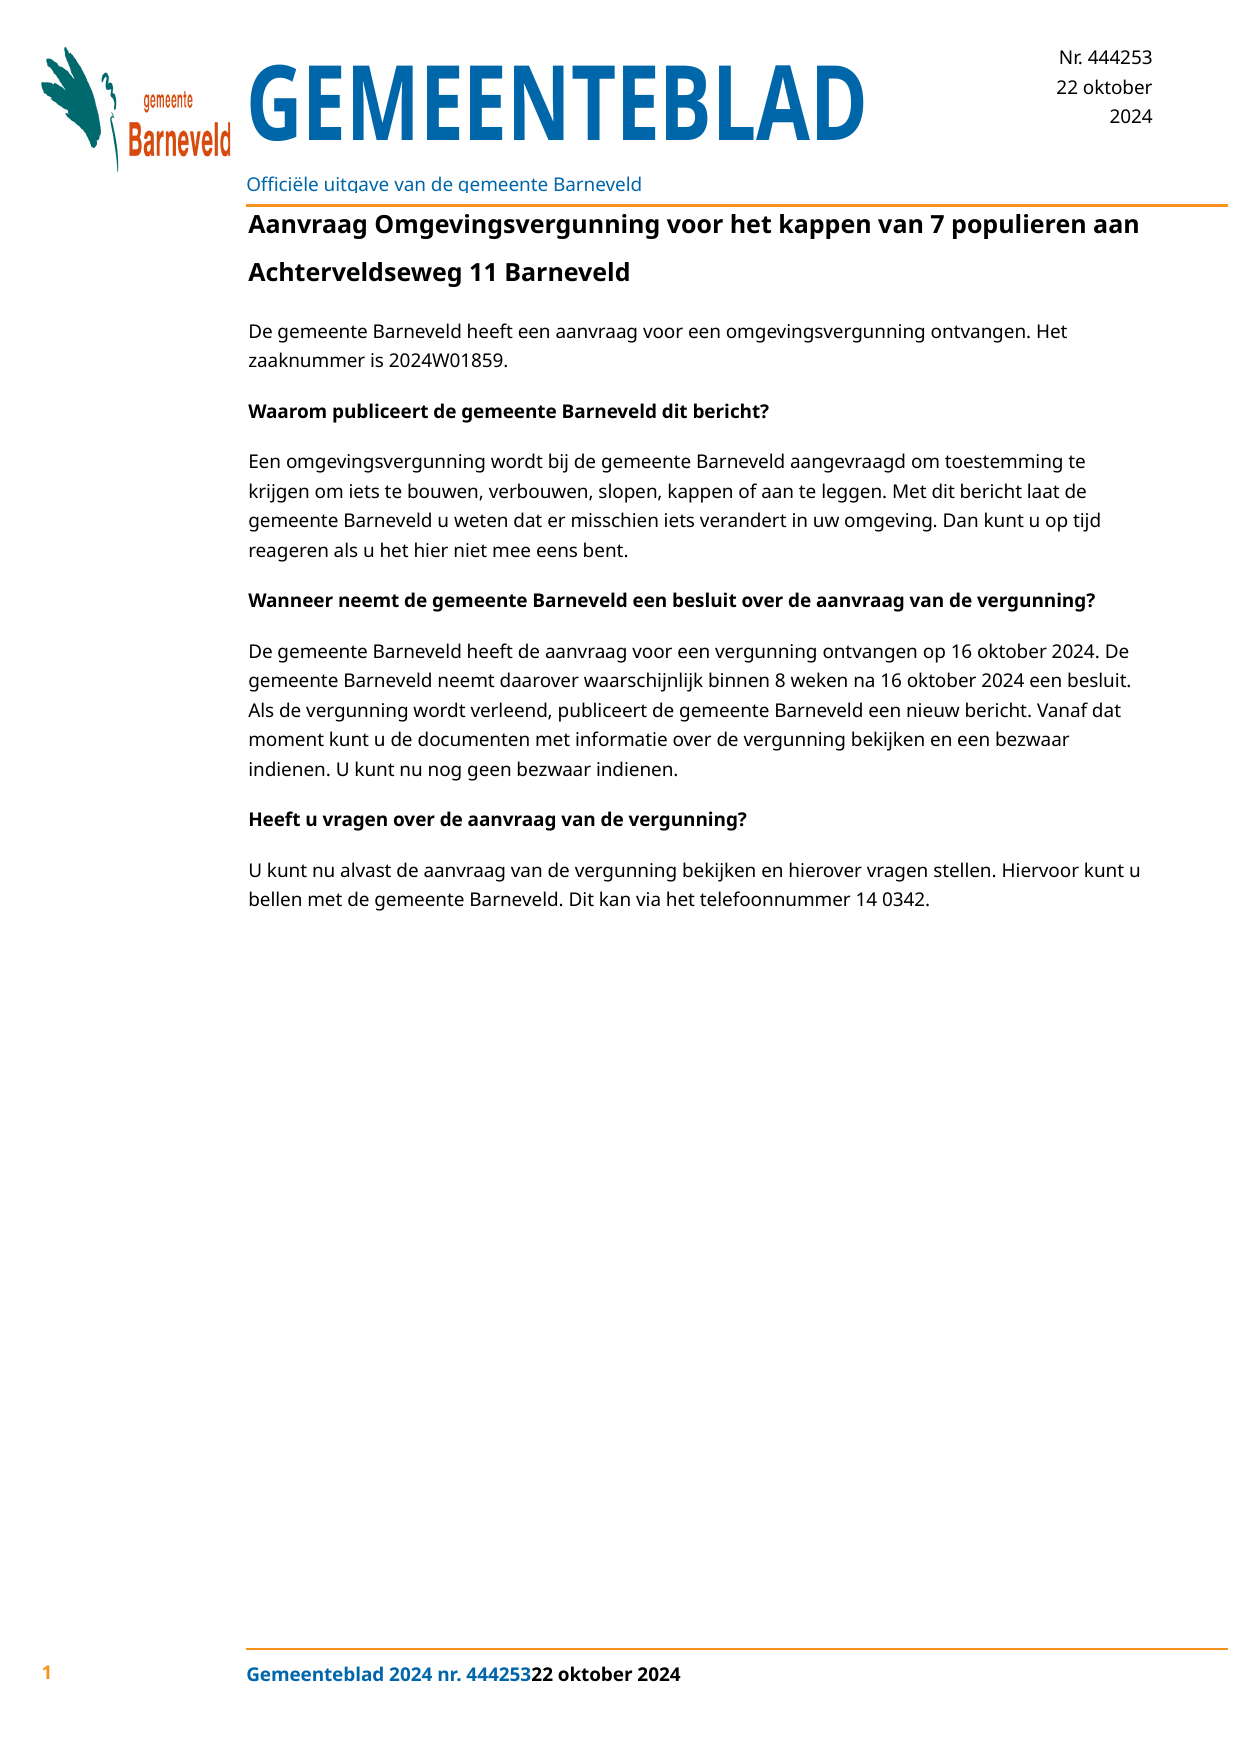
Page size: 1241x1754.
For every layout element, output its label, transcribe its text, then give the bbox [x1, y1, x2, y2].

text De gemeente Barneveld heeft een aanvraag voor een omgevingsvergunning ontvangen. Het zaaknummer is 2024W01859. [248, 318, 1152, 373]
text De gemeente Barneveld heeft de aanvraag voor een vergunning ontvangen op 16 oktober 2024. De gemeente Barneveld neemt daarover waarschijnlijk binnen 8 weken na 16 oktober 2024 een besluit. Als de vergunning wordt verleend, publiceert de gemeente Barneveld een nieuw bericht. Vanaf dat moment kunt u de documenten met informatie over de vergunning bekijken en een bezwaar indienen. U kunt nu nog geen bezwaar indienen. [248, 638, 1152, 782]
text Aanvraag Omgevingsvergunning voor het kappen van 7 populieren aan Achterveldseweg 11 Barneveld [248, 207, 1152, 288]
text U kunt nu alvast de aanvraag van de vergunning bekijken en hierover vragen stellen. Hiervoor kunt u bellen met de gemeente Barneveld. Dit kan via het telefoonnummer 14 0342. [248, 857, 1152, 912]
picture [41, 47, 231, 172]
text Heeft u vragen over de aanvraag van de vergunning? [248, 807, 1152, 832]
text Wanneer neemt de gemeente Barneveld een besluit over de aanvraag van de vergunning? [248, 587, 1152, 613]
text Waarom publiceert de gemeente Barneveld dit bericht? [248, 398, 1152, 424]
text Een omgevingsvergunning wordt bij de gemeente Barneveld aangevraagd om toestemming te krijgen om iets te bouwen, verbouwen, slopen, kappen of aan te leggen. Met dit bericht laat de gemeente Barneveld u weten dat er misschien iets verandert in uw omgeving. Dan kunt u op tijd reageren als u het hier niet mee eens bent. [248, 448, 1152, 563]
